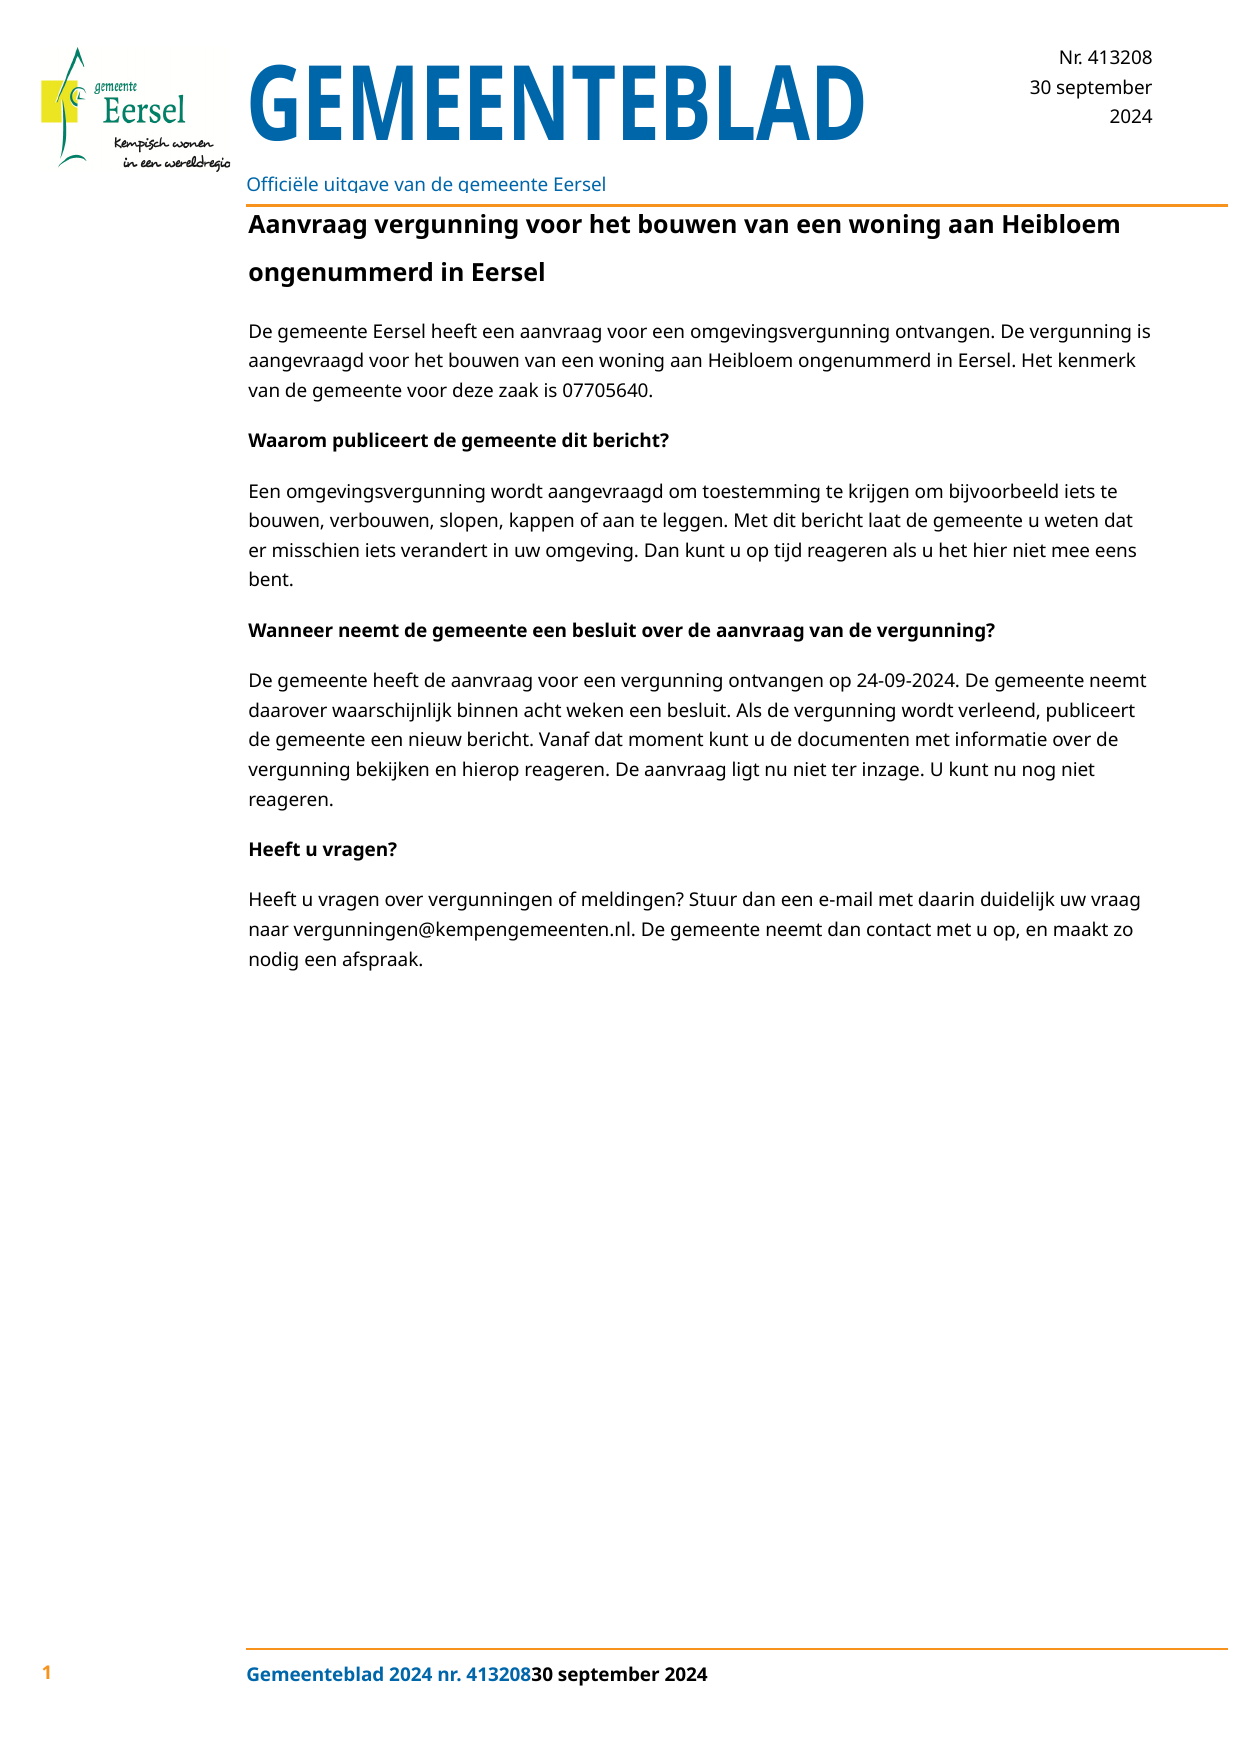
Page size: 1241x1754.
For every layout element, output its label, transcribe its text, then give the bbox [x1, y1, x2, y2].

text Wanneer neemt de gemeente een besluit over de aanvraag van de vergunning? [248, 617, 1152, 643]
text De gemeente Eersel heeft een aanvraag voor een omgevingsvergunning ontvangen. De vergunning is aangevraagd voor het bouwen van een woning aan Heibloem ongenummerd in Eersel. Het kenmerk van de gemeente voor deze zaak is 07705640. [248, 318, 1152, 403]
text Heeft u vragen? [248, 836, 1152, 862]
picture [41, 47, 231, 172]
text Waarom publiceert de gemeente dit bericht? [248, 427, 1152, 453]
text Aanvraag vergunning voor het bouwen van een woning aan Heibloem ongenummerd in Eersel [248, 207, 1152, 288]
text De gemeente heeft de aanvraag voor een vergunning ontvangen op 24-09-2024. De gemeente neemt daarover waarschijnlijk binnen acht weken een besluit. Als de vergunning wordt verleend, publiceert de gemeente een nieuw bericht. Vanaf dat moment kunt u de documenten met informatie over de vergunning bekijken en hierop reageren. De aanvraag ligt nu niet ter inzage. U kunt nu nog niet reageren. [248, 667, 1152, 812]
text Heeft u vragen over vergunningen of meldingen? Stuur dan een e-mail met daarin duidelijk uw vraag naar vergunningen@kempengemeenten.nl. De gemeente neemt dan contact met u op, en maakt zo nodig een afspraak. [248, 887, 1152, 972]
text Een omgevingsvergunning wordt aangevraagd om toestemming te krijgen om bijvoorbeeld iets te bouwen, verbouwen, slopen, kappen of aan te leggen. Met dit bericht laat de gemeente u weten dat er misschien iets verandert in uw omgeving. Dan kunt u op tijd reageren als u het hier niet mee eens bent. [248, 478, 1152, 592]
